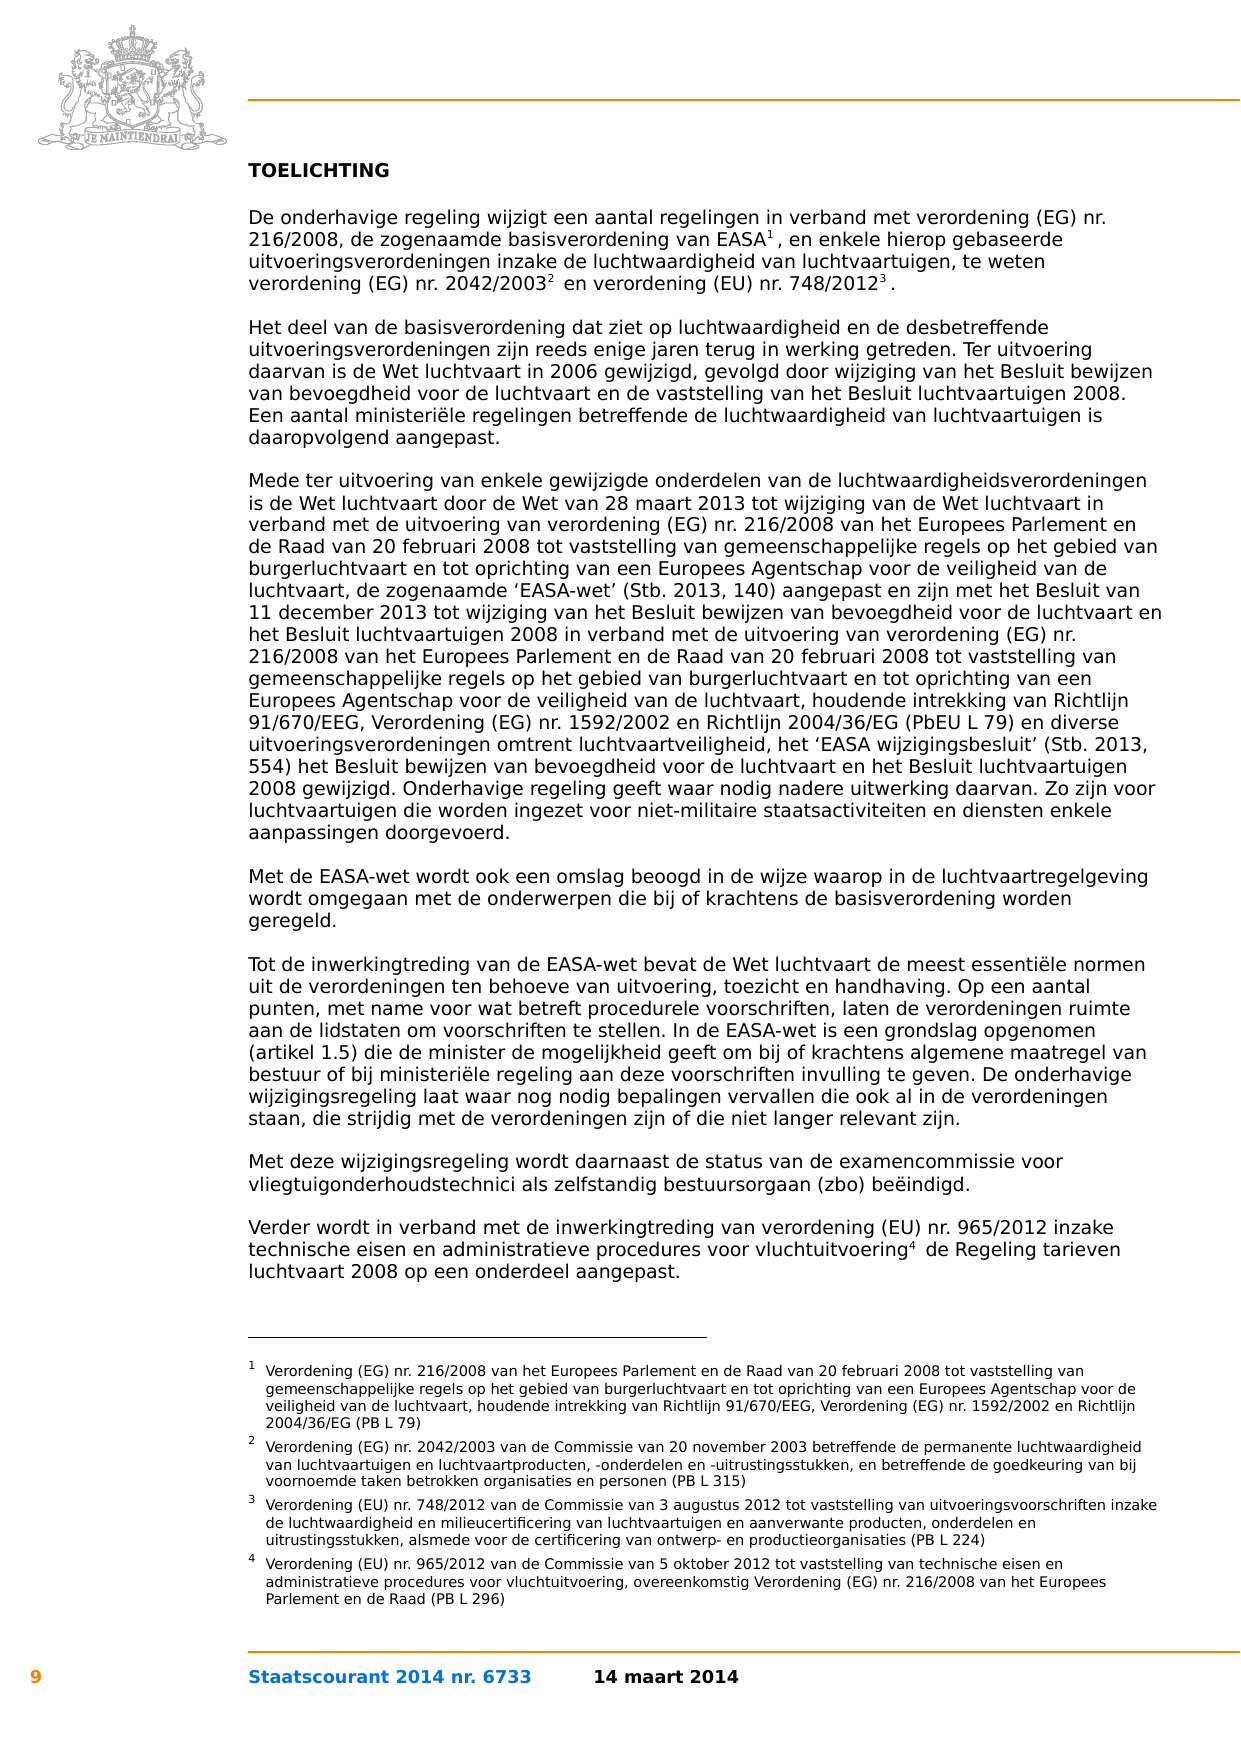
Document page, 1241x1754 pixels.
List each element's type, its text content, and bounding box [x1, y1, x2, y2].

text Verder wordt in verband met de inwerkingtreding van verordening (EU) nr. 965/2012 inzake technische eisen en administratieve procedures voor vluchtuitvoering de Regeling tarieven luchtvaart 2008 op een onderdeel aangepast. [248, 1217, 1163, 1283]
text Verordening (EG) nr. 2042/2003 van de Commissie van 20 november 2003 betreffende de permanente luchtwaardigheid van luchtvaartuigen en luchtvaartproducten, -onderdelen en -uitrustingsstukken, en betreffende de goedkeuring van bij voornoemde taken betrokken organisaties en personen (PB L 315) [248, 1434, 1163, 1490]
text Mede ter uitvoering van enkele gewijzigde onderdelen van de luchtwaardigheidsverordeningen is de Wet luchtvaart door de Wet van 28 maart 2013 tot wijziging van de Wet luchtvaart in verband met de uitvoering van verordening (EG) nr. 216/2008 van het Europees Parlement en de Raad van 20 februari 2008 tot vaststelling van gemeenschappelijke regels op het gebied van burgerluchtvaart en tot oprichting van een Europees Agentschap voor de veiligheid van de luchtvaart, de zogenaamde ‘EASA-wet’ (Stb. 2013, 140) aangepast en zijn met het Besluit van 11 december 2013 tot wijziging van het Besluit bewijzen van bevoegdheid voor de luchtvaart en het Besluit luchtvaartuigen 2008 in verband met de uitvoering van verordening (EG) nr. 216/2008 van het Europees Parlement en de Raad van 20 februari 2008 tot vaststelling van gemeenschappelijke regels op het gebied van burgerluchtvaart en tot oprichting van een Europees Agentschap voor de veiligheid van de luchtvaart, houdende intrekking van Richtlijn 91/670/EEG, Verordening (EG) nr. 1592/2002 en Richtlijn 2004/36/EG (PbEU L 79) en diverse uitvoeringsverordeningen omtrent luchtvaartveiligheid, het ‘EASA wijzigingsbesluit’ (Stb. 2013, 554) het Besluit bewijzen van bevoegdheid voor de luchtvaart en het Besluit luchtvaartuigen 2008 gewijzigd. Onderhavige regeling geeft waar nodig nadere uitwerking daarvan. Zo zijn voor luchtvaartuigen die worden ingezet voor niet-militaire staatsactiviteiten en diensten enkele aanpassingen doorgevoerd. [248, 470, 1163, 844]
text Het deel van de basisverordening dat ziet op luchtwaardigheid en de desbetreffende uitvoeringsverordeningen zijn reeds enige jaren terug in werking getreden. Ter uitvoering daarvan is de Wet luchtvaart in 2006 gewijzigd, gevolgd door wijziging van het Besluit bewijzen van bevoegdheid voor de luchtvaart en de vaststelling van het Besluit luchtvaartuigen 2008. Een aantal ministeriële regelingen betreffende de luchtwaardigheid van luchtvaartuigen is daaropvolgend aangepast. [248, 317, 1163, 448]
text Met de EASA-wet wordt ook een omslag beoogd in de wijze waarop in de luchtvaartregelgeving wordt omgegaan met de onderwerpen die bij of krachtens de basisverordening worden geregeld. [248, 866, 1163, 932]
text Tot de inwerkingtreding van de EASA-wet bevat de Wet luchtvaart de meest essentiële normen uit de verordeningen ten behoeve van uitvoering, toezicht en handhaving. Op een aantal punten, met name voor wat betreft procedurele voorschriften, laten de verordeningen ruimte aan de lidstaten om voorschriften te stellen. In de EASA-wet is een grondslag opgenomen (artikel 1.5) die de minister de mogelijkheid geeft om bij of krachtens algemene maatregel van bestuur of bij ministeriële regeling aan deze voorschriften invulling te geven. De onderhavige wijzigingsregeling laat waar nog nodig bepalingen vervallen die ook al in de verordeningen staan, die strijdig met de verordeningen zijn of die niet langer relevant zijn. [248, 954, 1163, 1129]
subtitle TOELICHTING [248, 160, 1163, 182]
picture [38, 25, 227, 150]
text Met deze wijzigingsregeling wordt daarnaast de status van de examencommissie voor vliegtuigonderhoudstechnici als zelfstandig bestuursorgaan (zbo) beëindigd. [248, 1151, 1163, 1195]
text Verordening (EU) nr. 965/2012 van de Commissie van 5 oktober 2012 tot vaststelling van technische eisen en administratieve procedures voor vluchtuitvoering, overeenkomstig Verordening (EG) nr. 216/2008 van het Europees Parlement en de Raad (PB L 296) [248, 1552, 1163, 1608]
text Verordening (EU) nr. 748/2012 van de Commissie van 3 augustus 2012 tot vaststelling van uitvoeringsvoorschriften inzake de luchtwaardigheid en milieucertificering van luchtvaartuigen en aanverwante producten, onderdelen en uitrustingsstukken, alsmede voor de certificering van ontwerp- en productieorganisaties (PB L 224) [248, 1493, 1163, 1549]
text Verordening (EG) nr. 216/2008 van het Europees Parlement en de Raad van 20 februari 2008 tot vaststelling van gemeenschappelijke regels op het gebied van burgerluchtvaart en tot oprichting van een Europees Agentschap voor de veiligheid van de luchtvaart, houdende intrekking van Richtlijn 91/670/EEG, Verordening (EG) nr. 1592/2002 en Richtlijn 2004/36/EG (PB L 79) [248, 1359, 1163, 1432]
text De onderhavige regeling wijzigt een aantal regelingen in verband met verordening (EG) nr. 216/2008, de zogenaamde basisverordening van EASA, en enkele hierop gebaseerde uitvoeringsverordeningen inzake de luchtwaardigheid van luchtvaartuigen, te weten verordening (EG) nr. 2042/2003 en verordening (EU) nr. 748/2012. [248, 207, 1163, 295]
